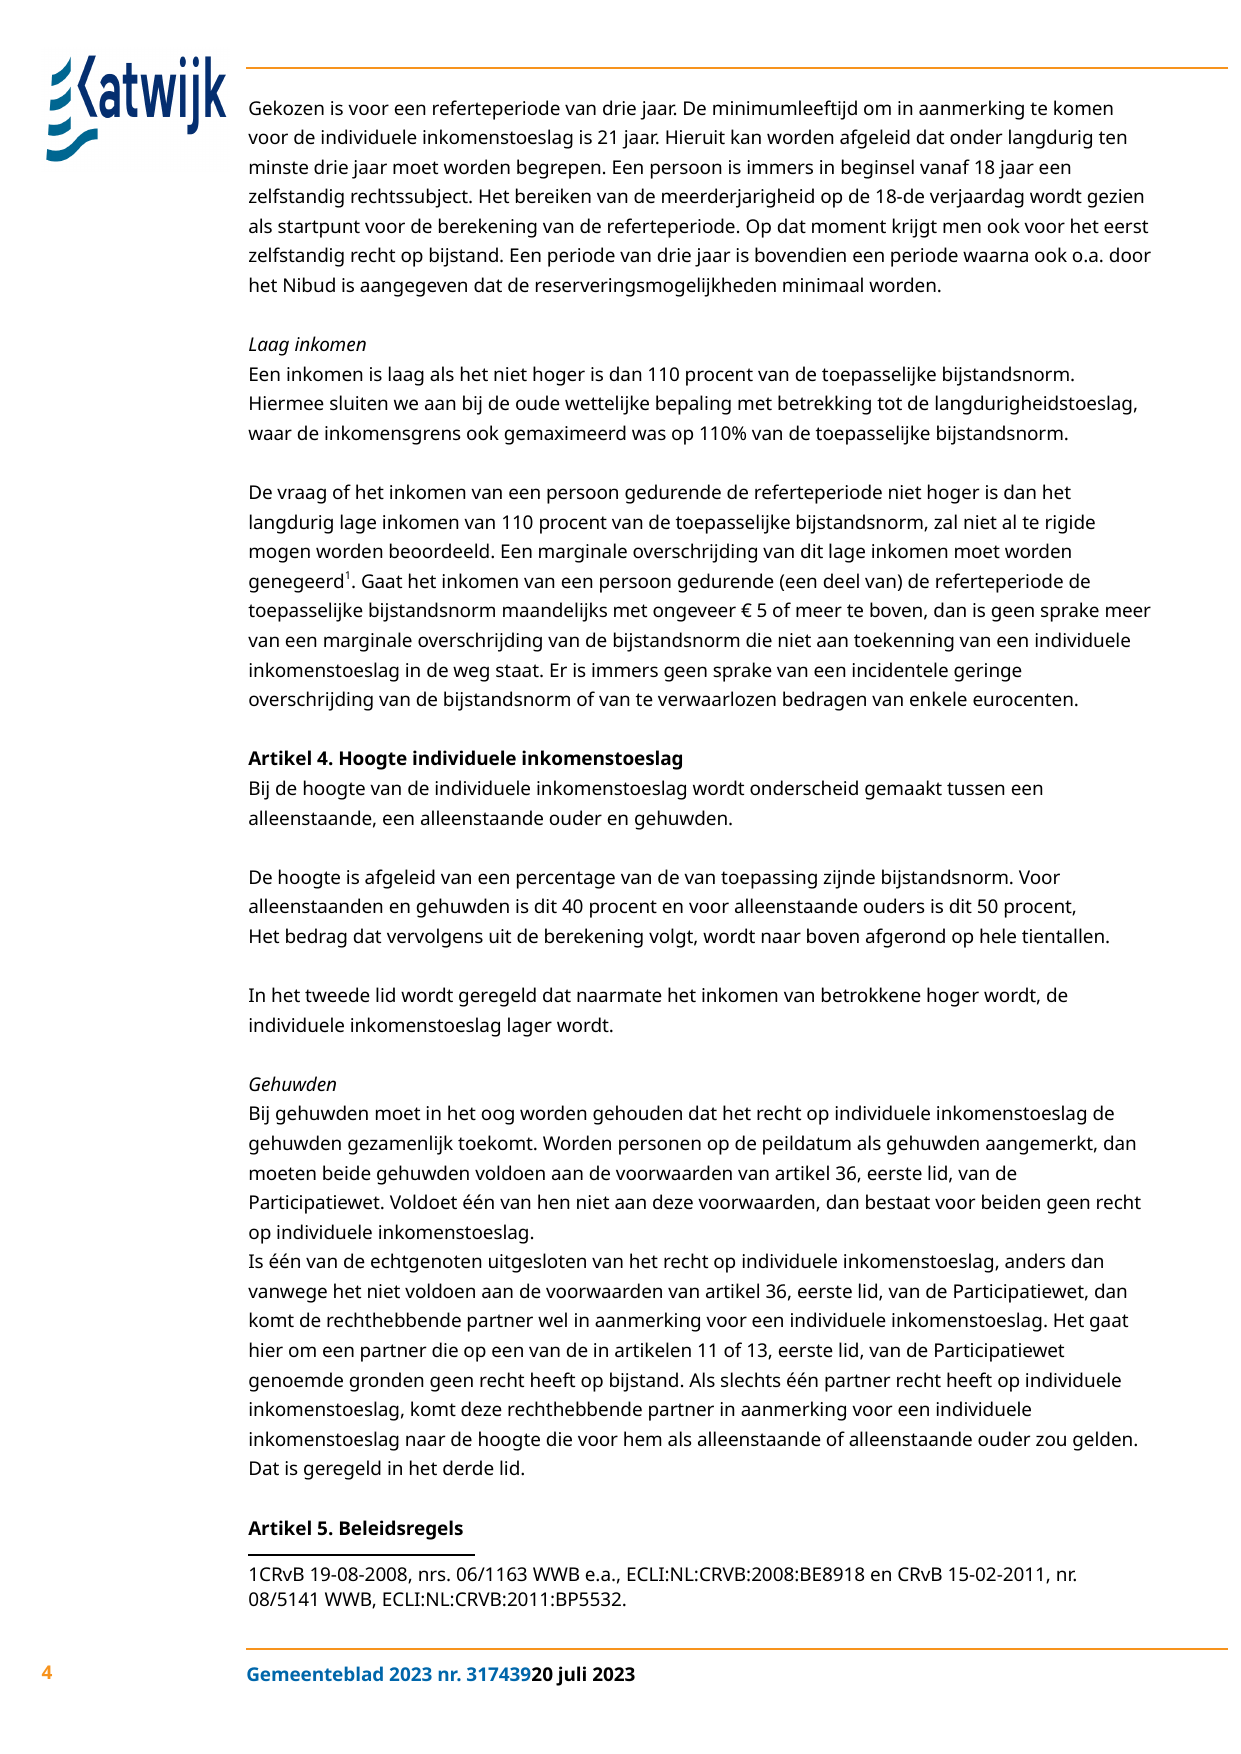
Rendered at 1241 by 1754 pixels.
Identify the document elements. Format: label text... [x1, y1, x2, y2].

text Gehuwden [248, 1071, 1152, 1097]
text Het bedrag dat vervolgens uit de berekening volgt, wordt naar boven afgerond op hele tientallen. [248, 923, 1152, 949]
text Gekozen is voor een referteperiode van drie jaar. De minimumleeftijd om in aanmerking te komen voor de individuele inkomenstoeslag is 21 jaar. Hieruit kan worden afgeleid dat onder langdurig ten minste drie jaar moet worden begrepen. Een persoon is immers in beginsel vanaf 18 jaar een zelfstandig rechtssubject. Het bereiken van de meerderjarigheid op de 18-de verjaardag wordt gezien als startpunt voor de berekening van de referteperiode. Op dat moment krijgt men ook voor het eerst zelfstandig recht op bijstand. Een periode van drie jaar is bovendien een periode waarna ook o.a. door het Nibud is aangegeven dat de reserveringsmogelijkheden minimaal worden. [248, 95, 1152, 298]
text Laag inkomen [248, 331, 1152, 357]
text Bij de hoogte van de individuele inkomenstoeslag wordt onderscheid gemaakt tussen een alleenstaande, een alleenstaande ouder en gehuwden. [248, 775, 1152, 831]
text In het tweede lid wordt geregeld dat naarmate het inkomen van betrokkene hoger wordt, de individuele inkomenstoeslag lager wordt. [248, 982, 1152, 1038]
text CRvB 19-08-2008, nrs. 06/1163 WWB e.a., ECLI:NL:CRVB:2008:BE8918 en CRvB 15-02-2011, nr. 08/5141 WWB, ECLI:NL:CRVB:2011:BP5532. [248, 1561, 1152, 1612]
text Een inkomen is laag als het niet hoger is dan 110 procent van de toepasselijke bijstandsnorm. Hiermee sluiten we aan bij de oude wettelijke bepaling met betrekking tot de langdurigheidstoeslag, waar de inkomensgrens ook gemaximeerd was op 110% van de toepasselijke bijstandsnorm. [248, 361, 1152, 446]
text De vraag of het inkomen van een persoon gedurende de referteperiode niet hoger is dan het langdurig lage inkomen van 110 procent van de toepasselijke bijstandsnorm, zal niet al te rigide mogen worden beoordeeld. Een marginale overschrijding van dit lage inkomen moet worden genegeerd. Gaat het inkomen van een persoon gedurende (een deel van) de referteperiode de toepasselijke bijstandsnorm maandelijks met ongeveer € 5 of meer te boven, dan is geen sprake meer van een marginale overschrijding van de bijstandsnorm die niet aan toekenning van een individuele inkomenstoeslag in de weg staat. Er is immers geen sprake van een incidentele geringe overschrijding van de bijstandsnorm of van te verwaarlozen bedragen van enkele eurocenten. [248, 479, 1152, 712]
text De hoogte is afgeleid van een percentage van de van toepassing zijnde bijstandsnorm. Voor alleenstaanden en gehuwden is dit 40 procent en voor alleenstaande ouders is dit 50 procent, [248, 864, 1152, 919]
text Artikel 5. Beleidsregels [248, 1515, 1152, 1541]
picture [41, 47, 231, 172]
text Artikel 4. Hoogte individuele inkomenstoeslag [248, 746, 1152, 771]
text Is één van de echtgenoten uitgesloten van het recht op individuele inkomenstoeslag, anders dan vanwege het niet voldoen aan de voorwaarden van artikel 36, eerste lid, van de Participatiewet, dan komt de rechthebbende partner wel in aanmerking voor een individuele inkomenstoeslag. Het gaat hier om een partner die op een van de in artikelen 11 of 13, eerste lid, van de Participatiewet genoemde gronden geen recht heeft op bijstand. Als slechts één partner recht heeft op individuele inkomenstoeslag, komt deze rechthebbende partner in aanmerking voor een individuele inkomenstoeslag naar de hoogte die voor hem als alleenstaande of alleenstaande ouder zou gelden. Dat is geregeld in het derde lid. [248, 1248, 1152, 1481]
text Bij gehuwden moet in het oog worden gehouden dat het recht op individuele inkomenstoeslag de gehuwden gezamenlijk toekomt. Worden personen op de peildatum als gehuwden aangemerkt, dan moeten beide gehuwden voldoen aan de voorwaarden van artikel 36, eerste lid, van de Participatiewet. Voldoet één van hen niet aan deze voorwaarden, dan bestaat voor beiden geen recht op individuele inkomenstoeslag. [248, 1101, 1152, 1245]
